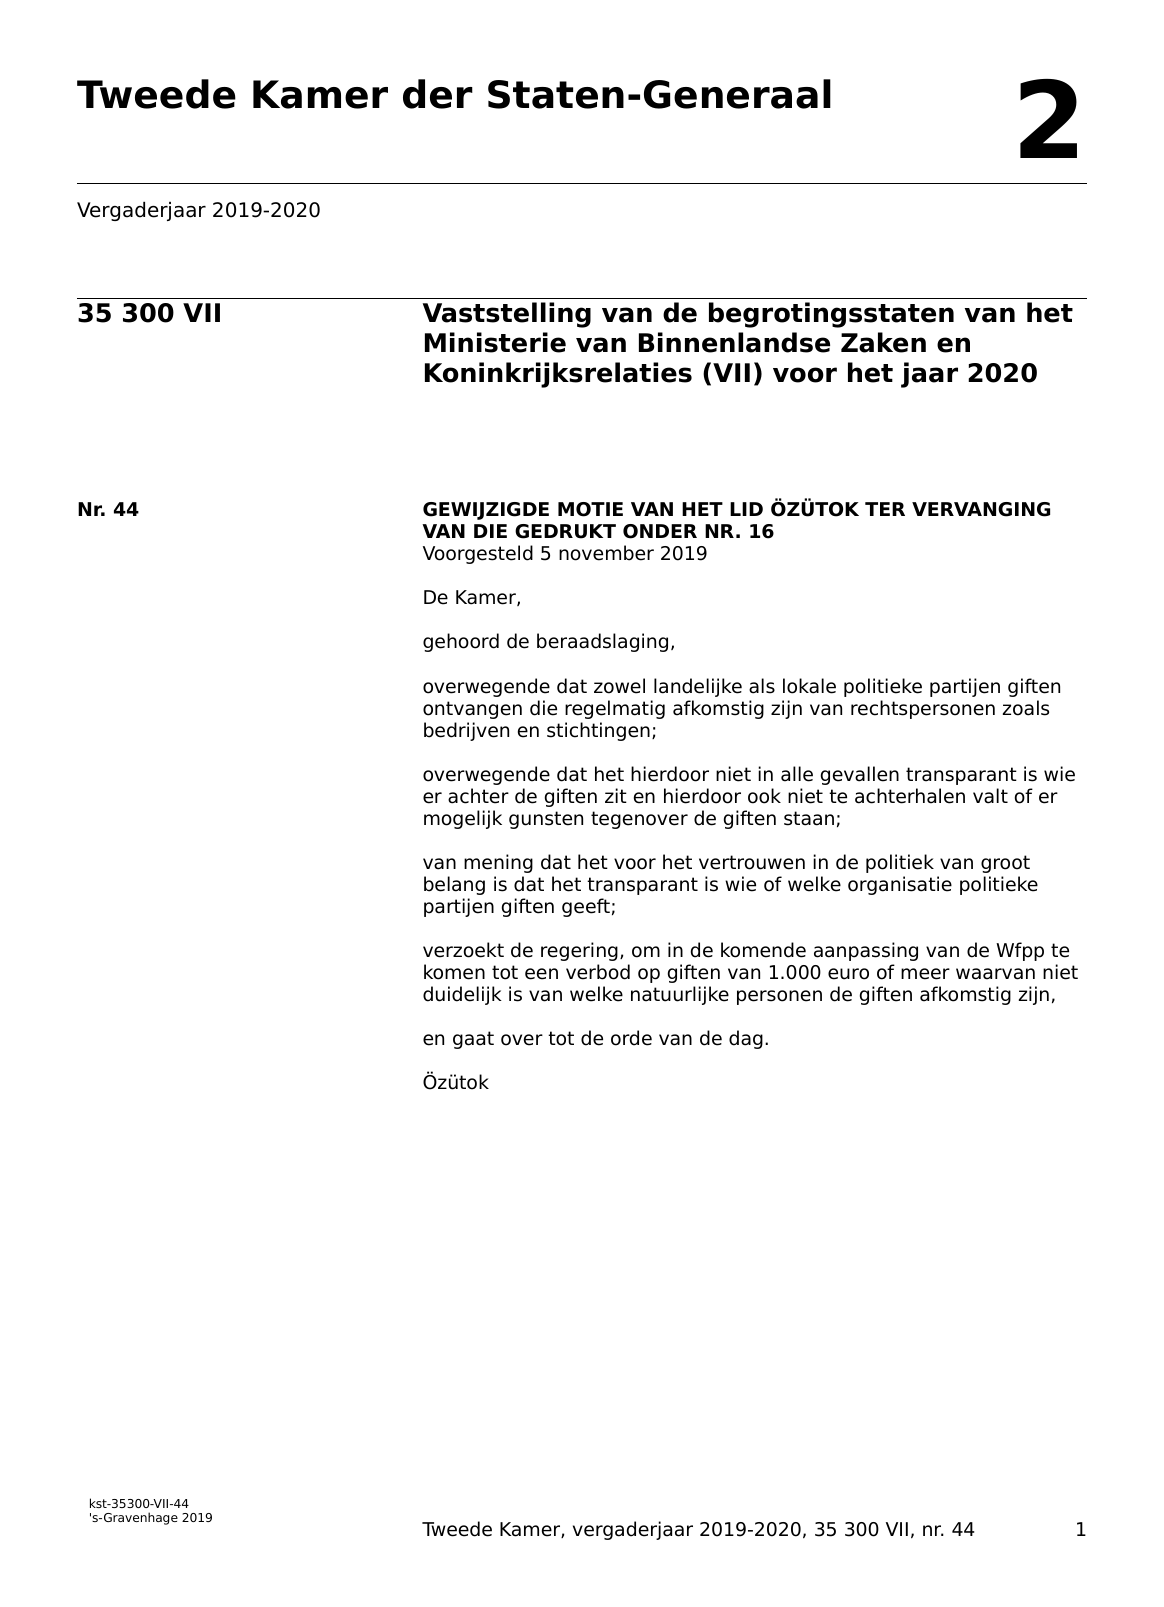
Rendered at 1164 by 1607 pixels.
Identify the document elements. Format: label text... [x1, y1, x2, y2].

subtitle Nr. 44 GEWIJZIGDE MOTIE VAN HET LID ÖZÜTOK TER VERVANGING VAN DIE GEDRUKT ONDER NR. 16 [77, 499, 1087, 543]
table_cell Vergaderjaar 2019-2020 [77, 184, 1087, 298]
text overwegende dat het hierdoor niet in alle gevallen transparant is wie er achter de giften zit en hierdoor ook niet te achterhalen valt of er mogelijk gunsten tegenover de giften staan; [422, 764, 1087, 829]
text De Kamer, [422, 587, 1087, 609]
text kst-35300-VII-44 [88, 1497, 323, 1511]
text van mening dat het voor het vertrouwen in de politiek van groot belang is dat het transparant is wie of welke organisatie politieke partijen giften geeft; [422, 852, 1087, 918]
text en gaat over tot de orde van de dag. [422, 1028, 1087, 1050]
table_header Tweede Kamer der Staten-Generaal [77, 59, 886, 183]
text Voorgesteld 5 november 2019 [422, 543, 1087, 565]
text verzoekt de regering, om in de komende aanpassing van de Wfpp te komen tot een verbod op giften van 1.000 euro of meer waarvan niet duidelijk is van welke natuurlijke personen de giften afkomstig zijn, [422, 940, 1087, 1006]
text Özütok [422, 1072, 1087, 1094]
table_header 2 [886, 59, 1087, 183]
text 's-Gravenhage 2019 [88, 1511, 323, 1525]
subtitle 35 300 VII Vaststelling van de begrotingsstaten van het Ministerie van Binnenlandse Zaken en Koninkrijksrelaties (VII) voor het jaar 2020 [77, 299, 1087, 388]
text overwegende dat zowel landelijke als lokale politieke partijen giften ontvangen die regelmatig afkomstig zijn van rechtspersonen zoals bedrijven en stichtingen; [422, 676, 1087, 741]
text gehoord de beraadslaging, [422, 631, 1087, 653]
